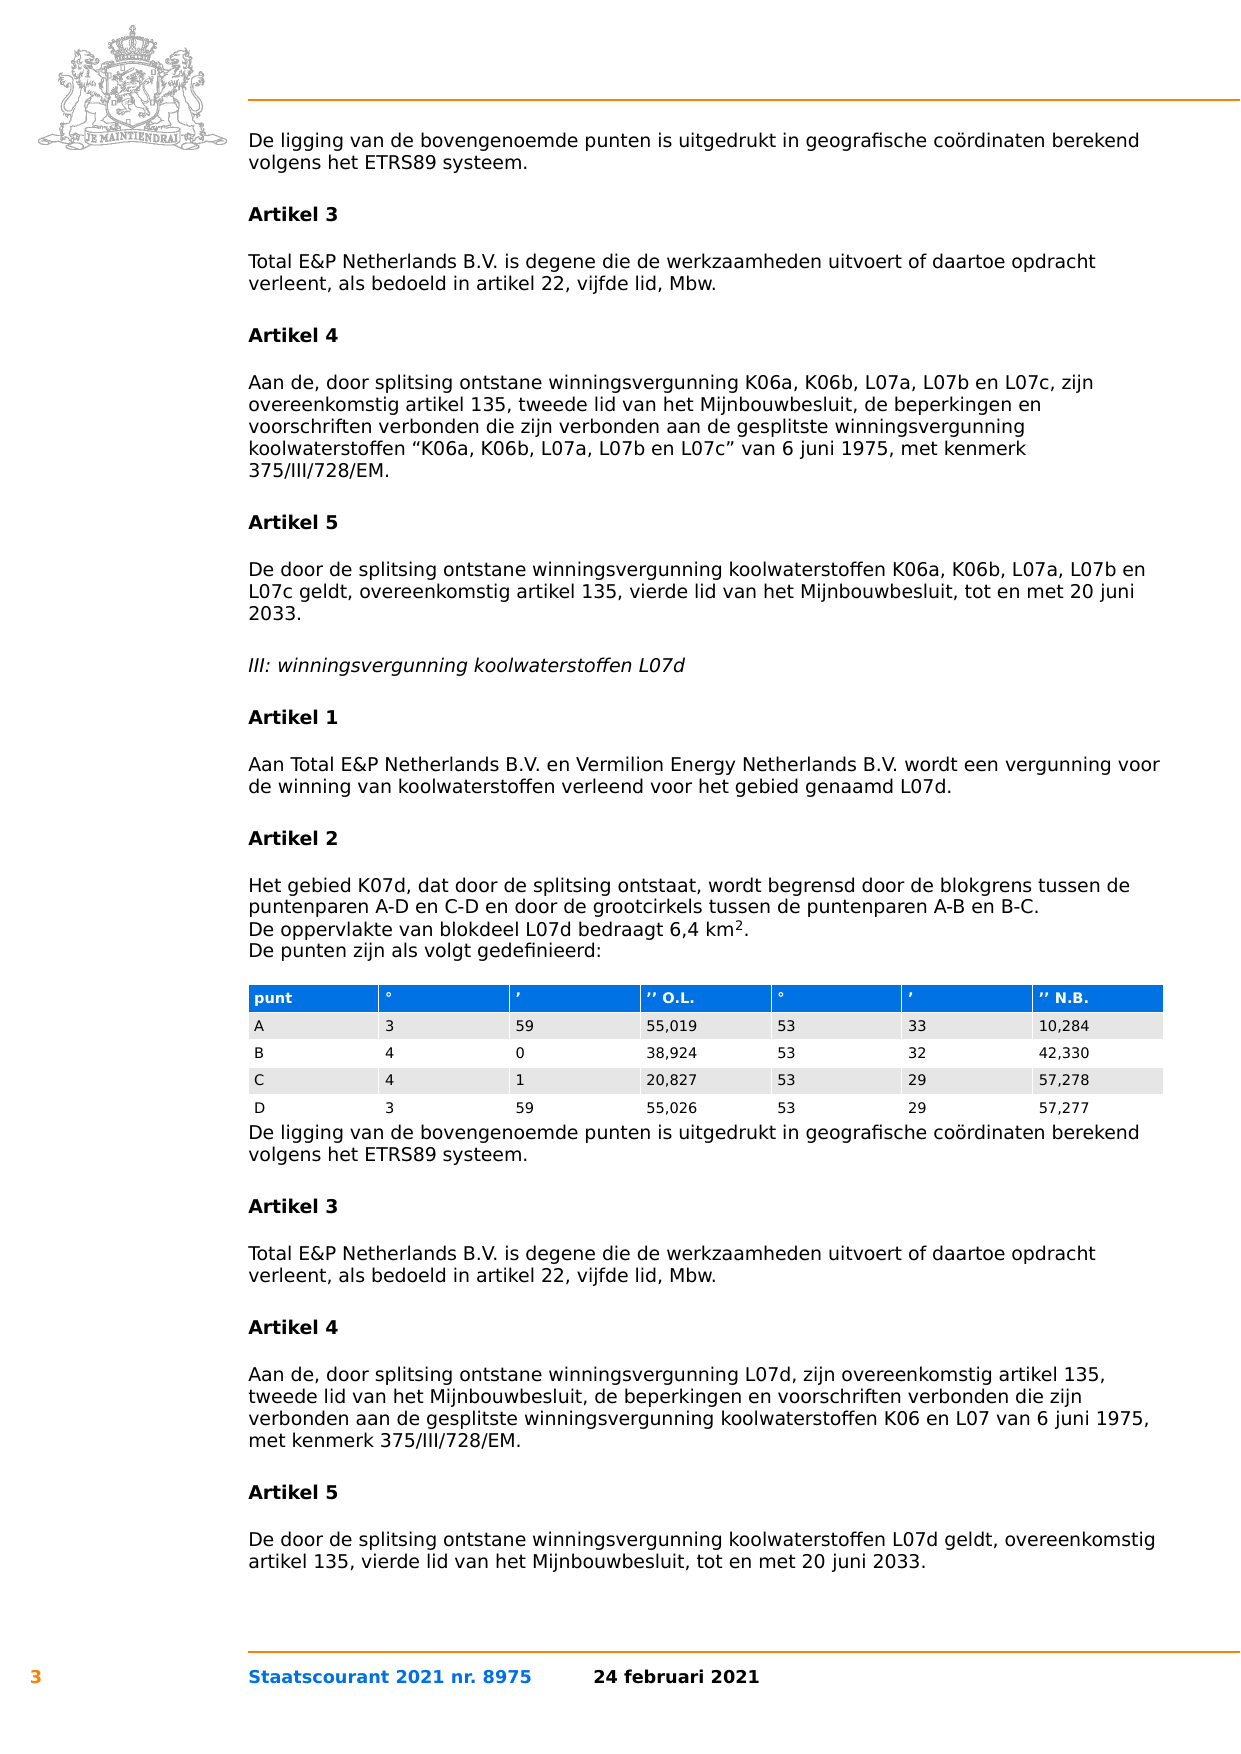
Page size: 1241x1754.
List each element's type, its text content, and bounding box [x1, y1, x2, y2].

text De door de splitsing ontstane winningsvergunning koolwaterstoffen L07d geldt, overeenkomstig artikel 135, vierde lid van het Mijnbouwbesluit, tot en met 20 juni 2033. [248, 1529, 1163, 1573]
text Total E&P Netherlands B.V. is degene die de werkzaamheden uitvoert of daartoe opdracht verleent, als bedoeld in artikel 22, vijfde lid, Mbw. [248, 251, 1163, 295]
table_cell 3 [379, 1095, 509, 1121]
text Total E&P Netherlands B.V. is degene die de werkzaamheden uitvoert of daartoe opdracht verleent, als bedoeld in artikel 22, vijfde lid, Mbw. [248, 1243, 1163, 1287]
table_cell 4 [379, 1040, 509, 1066]
table_cell 53 [772, 1013, 901, 1039]
text De ligging van de bovengenoemde punten is uitgedrukt in geografische coördinaten berekend volgens het ETRS89 systeem. [248, 130, 1163, 174]
table_cell 59 [510, 1013, 640, 1039]
table_cell A [249, 1013, 378, 1039]
table_cell 33 [902, 1013, 1032, 1039]
table_cell 59 [510, 1095, 640, 1121]
table_cell 10,284 [1033, 1013, 1163, 1039]
table_cell 29 [902, 1068, 1032, 1094]
table_cell 53 [772, 1068, 901, 1094]
table_header ’’ O.L. [641, 985, 771, 1012]
table_cell 3 [379, 1013, 509, 1039]
picture [38, 25, 227, 150]
table_cell D [249, 1095, 378, 1121]
table_cell C [249, 1068, 378, 1094]
subtitle Artikel 4 [248, 1317, 1163, 1339]
table_header ° [379, 985, 509, 1012]
table_cell 57,278 [1033, 1068, 1163, 1094]
text Aan de, door splitsing ontstane winningsvergunning L07d, zijn overeenkomstig artikel 135, tweede lid van het Mijnbouwbesluit, de beperkingen en voorschriften verbonden die zijn verbonden aan de gesplitste winningsvergunning koolwaterstoffen K06 en L07 van 6 juni 1975, met kenmerk 375/III/728/EM. [248, 1364, 1163, 1452]
table_header punt [249, 985, 378, 1012]
subtitle Artikel 4 [248, 325, 1163, 347]
subtitle Artikel 3 [248, 204, 1163, 226]
subtitle Artikel 1 [248, 707, 1163, 728]
table_header ’ [510, 985, 640, 1012]
table_header ’’ N.B. [1033, 985, 1163, 1012]
table_header ° [772, 985, 901, 1012]
subtitle Artikel 5 [248, 512, 1163, 534]
table_cell 1 [510, 1068, 640, 1094]
table_cell 29 [902, 1095, 1032, 1121]
subtitle Artikel 5 [248, 1482, 1163, 1504]
subtitle Artikel 2 [248, 827, 1163, 849]
table_cell 42,330 [1033, 1040, 1163, 1066]
table_cell 53 [772, 1040, 901, 1066]
table_header ’ [902, 985, 1032, 1012]
text Het gebied K07d, dat door de splitsing ontstaat, wordt begrensd door de blokgrens tussen de puntenparen A-D en C-D en door de grootcirkels tussen de puntenparen A-B en B-C. [248, 874, 1163, 918]
subtitle III: winningsvergunning koolwaterstoffen L07d [248, 654, 1163, 677]
table_cell 55,019 [641, 1013, 771, 1039]
table_cell 4 [379, 1068, 509, 1094]
table_cell 20,827 [641, 1068, 771, 1094]
text De oppervlakte van blokdeel L07d bedraagt 6,4 km2. [248, 918, 1163, 940]
table_cell 57,277 [1033, 1095, 1163, 1121]
table_cell 55,026 [641, 1095, 771, 1121]
subtitle Artikel 3 [248, 1196, 1163, 1218]
text Aan Total E&P Netherlands B.V. en Vermilion Energy Netherlands B.V. wordt een vergunning voor de winning van koolwaterstoffen verleend voor het gebied genaamd L07d. [248, 753, 1163, 797]
text De punten zijn als volgt gedefinieerd: [248, 940, 1163, 962]
table_cell 38,924 [641, 1040, 771, 1066]
text De door de splitsing ontstane winningsvergunning koolwaterstoffen K06a, K06b, L07a, L07b en L07c geldt, overeenkomstig artikel 135, vierde lid van het Mijnbouwbesluit, tot en met 20 juni 2033. [248, 559, 1163, 624]
table_cell 32 [902, 1040, 1032, 1066]
table_cell B [249, 1040, 378, 1066]
table_cell 0 [510, 1040, 640, 1066]
text Aan de, door splitsing ontstane winningsvergunning K06a, K06b, L07a, L07b en L07c, zijn overeenkomstig artikel 135, tweede lid van het Mijnbouwbesluit, de beperkingen en voorschriften verbonden die zijn verbonden aan de gesplitste winningsvergunning koolwaterstoffen “K06a, K06b, L07a, L07b en L07c” van 6 juni 1975, met kenmerk 375/III/728/EM. [248, 372, 1163, 482]
table_cell 53 [772, 1095, 901, 1121]
text De ligging van de bovengenoemde punten is uitgedrukt in geografische coördinaten berekend volgens het ETRS89 systeem. [248, 1122, 1163, 1166]
